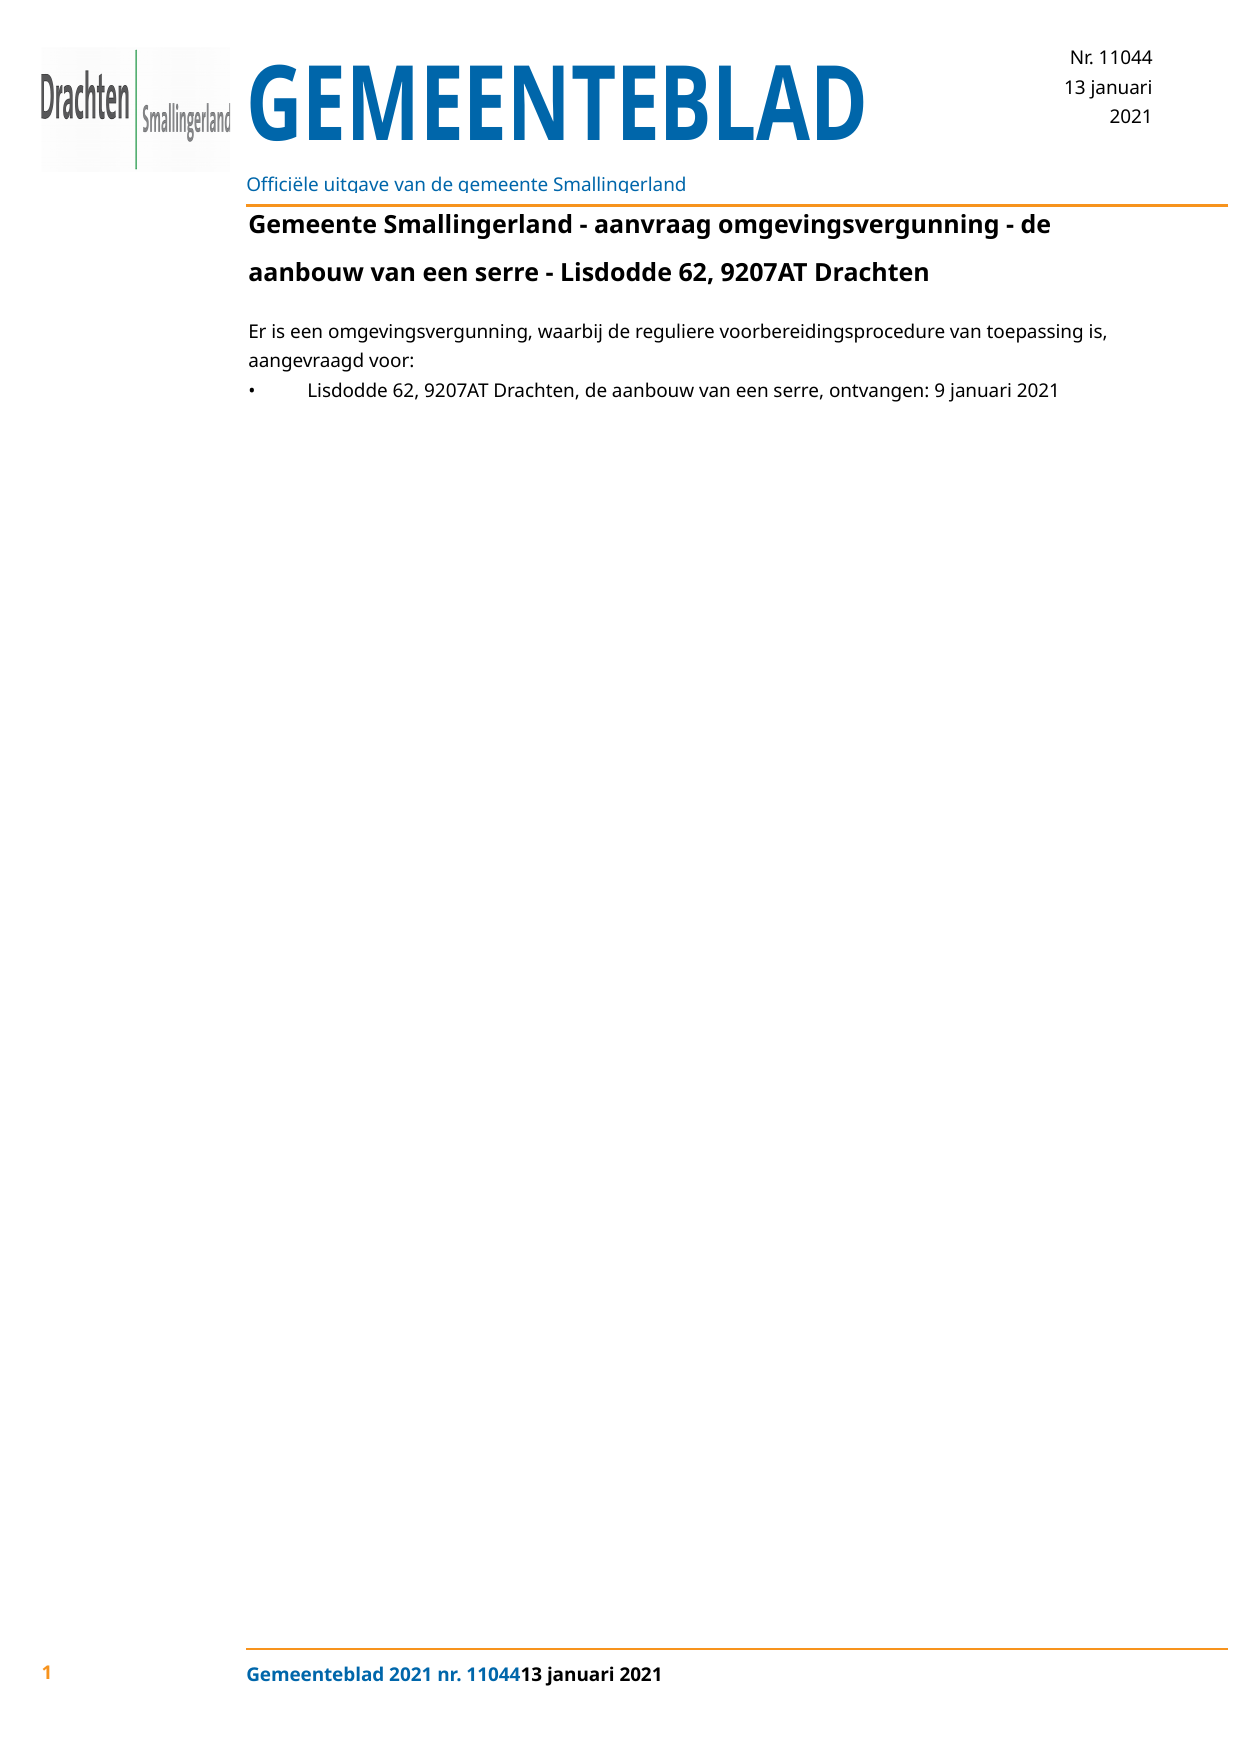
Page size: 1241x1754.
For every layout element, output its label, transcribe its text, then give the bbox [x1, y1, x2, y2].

list Lisdodde 62, 9207AT Drachten, de aanbouw van een serre, ontvangen: 9 januari 2021 [248, 377, 1152, 403]
picture [41, 47, 231, 172]
text Gemeente Smallingerland - aanvraag omgevingsvergunning - de aanbouw van een serre - Lisdodde 62, 9207AT Drachten [248, 207, 1152, 288]
text Er is een omgevingsvergunning, waarbij de reguliere voorbereidingsprocedure van toepassing is, aangevraagd voor: [248, 318, 1152, 373]
